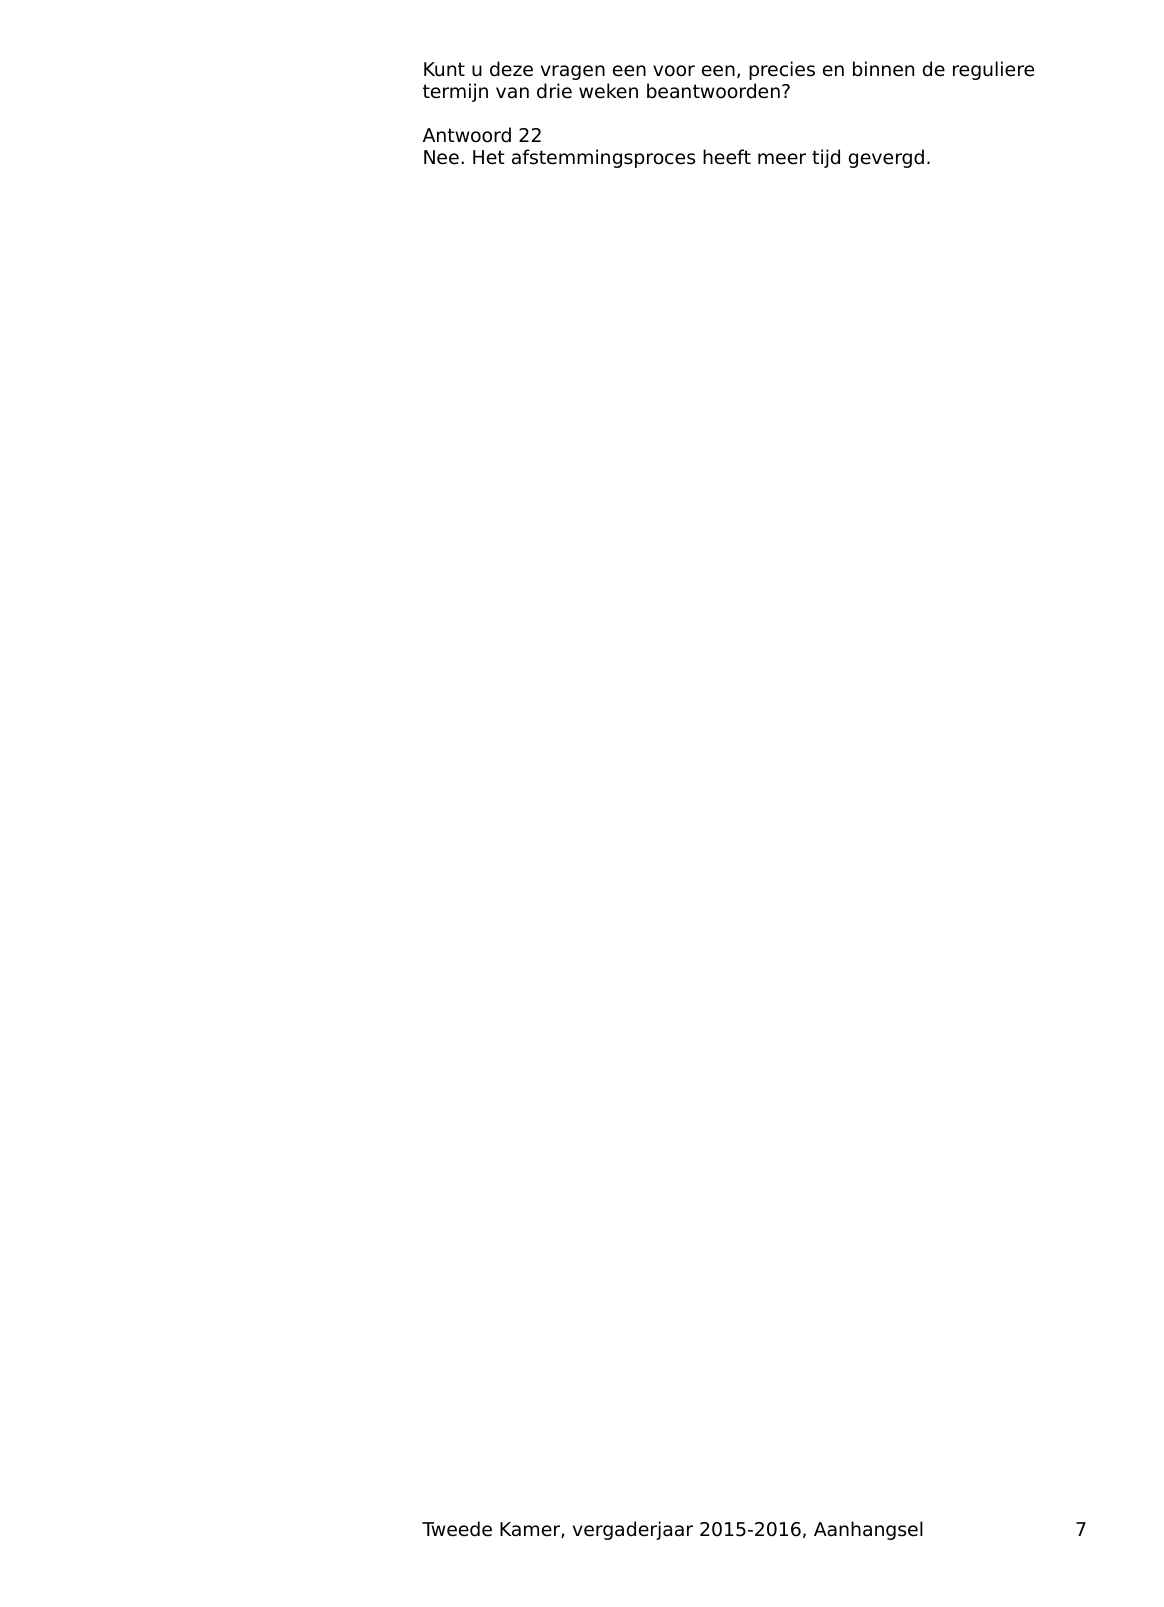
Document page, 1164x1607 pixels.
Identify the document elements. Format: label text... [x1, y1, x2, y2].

text Antwoord 22 [422, 125, 1087, 147]
text Kunt u deze vragen een voor een, precies en binnen de reguliere termijn van drie weken beantwoorden? [422, 59, 1087, 103]
text Nee. Het afstemmingsproces heeft meer tijd gevergd. [422, 147, 1087, 169]
